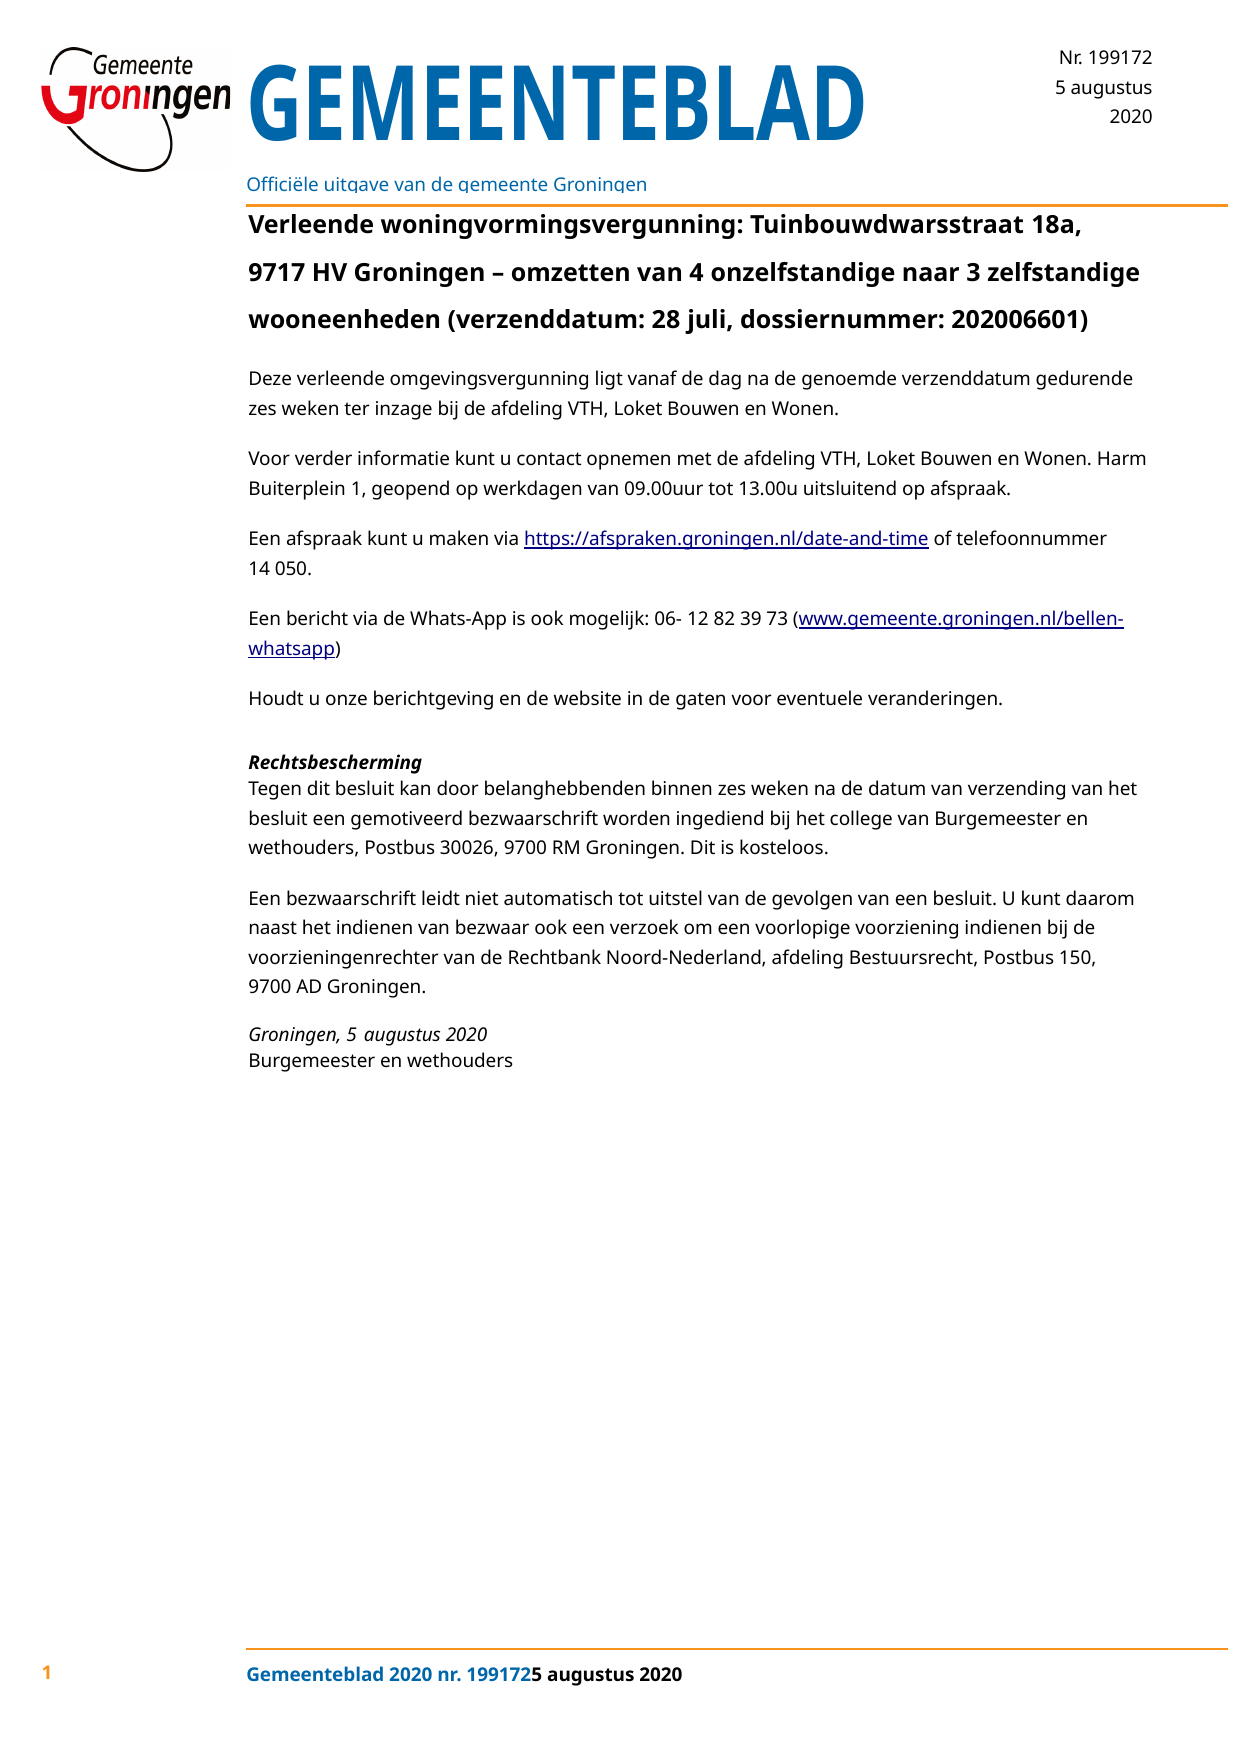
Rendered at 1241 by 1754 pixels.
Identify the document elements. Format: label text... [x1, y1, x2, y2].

text Deze verleende omgevingsvergunning ligt vanaf de dag na de genoemde verzenddatum gedurende zes weken ter inzage bij de afdeling VTH, Loket Bouwen en Wonen. [248, 366, 1152, 421]
text Burgemeester en wethouders [248, 1047, 1152, 1073]
picture [41, 47, 231, 172]
text Rechtsbescherming [248, 749, 1152, 775]
text Voor verder informatie kunt u contact opnemen met de afdeling VTH, Loket Bouwen en Wonen. Harm Buiterplein 1, geopend op werkdagen van 09.00uur tot 13.00u uitsluitend op afspraak. [248, 446, 1152, 501]
text Tegen dit besluit kan door belanghebbenden binnen zes weken na de datum van verzending van het besluit een gemotiveerd bezwaarschrift worden ingediend bij het college van Burgemeester en wethouders, Postbus 30026, 9700 RM Groningen. Dit is kosteloos. [248, 775, 1152, 860]
text Verleende woningvormingsvergunning: Tuinbouwdwarsstraat 18a, 9717 HV Groningen – omzetten van 4 onzelfstandige naar 3 zelfstandige wooneenheden (verzenddatum: 28 juli, dossiernummer: 202006601) [248, 207, 1152, 336]
text Een bericht via de Whats-App is ook mogelijk: 06- 12 82 39 73 (www.gemeente.groningen.nl/bellen-whatsapp) [248, 606, 1152, 661]
text Een bezwaarschrift leidt niet automatisch tot uitstel van de gevolgen van een besluit. U kunt daarom naast het indienen van bezwaar ook een verzoek om een voorlopige voorziening indienen bij de voorzieningenrechter van de Rechtbank Noord-Nederland, afdeling Bestuursrecht, Postbus 150, 9700 AD Groningen. [248, 885, 1152, 999]
text Groningen, 5 augustus 2020 [248, 1021, 1152, 1047]
text Houdt u onze berichtgeving en de website in de gaten voor eventuele veranderingen. [248, 686, 1152, 711]
text Een afspraak kunt u maken via https://afspraken.groningen.nl/date-and-time of telefoonnummer 14 050. [248, 526, 1152, 581]
